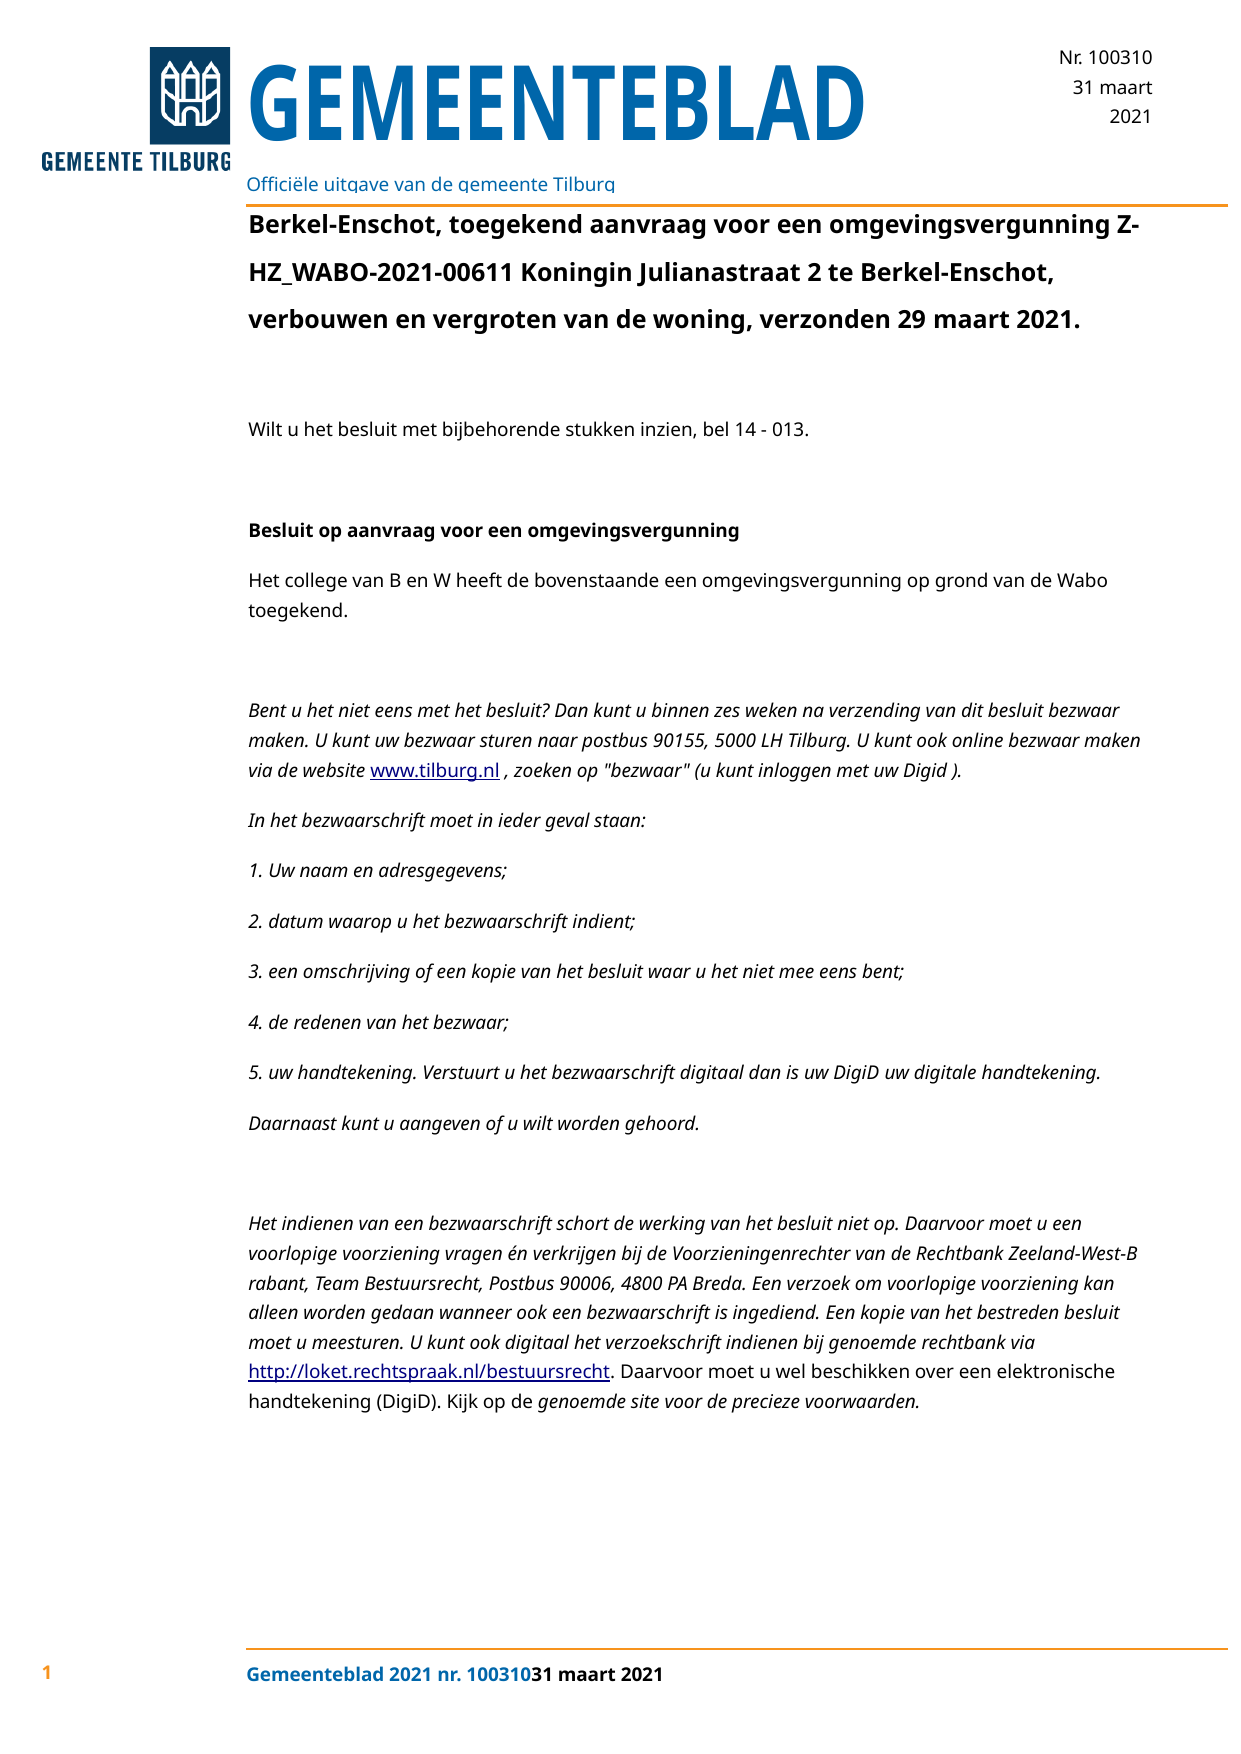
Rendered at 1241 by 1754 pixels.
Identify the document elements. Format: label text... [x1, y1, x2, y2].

text Berkel-Enschot, toegekend aanvraag voor een omgevingsvergunning Z-HZ_WABO-2021-00611 Koningin Julianastraat 2 te Berkel-Enschot, verbouwen en vergroten van de woning, verzonden 29 maart 2021. [248, 207, 1152, 336]
text Wilt u het besluit met bijbehorende stukken inzien, bel 14 - 013. [248, 416, 1152, 442]
text 4. de redenen van het bezwaar; [248, 1009, 1152, 1034]
picture [41, 47, 231, 172]
text Bent u het niet eens met het besluit? Dan kunt u binnen zes weken na verzending van dit besluit bezwaar maken. U kunt uw bezwaar sturen naar postbus 90155, 5000 LH Tilburg. U kunt ook online bezwaar maken via de website www.tilburg.nl , zoeken op "bezwaar" (u kunt inloggen met uw Digid ). [248, 698, 1152, 782]
text Het indienen van een bezwaarschrift schort de werking van het besluit niet op. Daarvoor moet u een voorlopige voorziening vragen én verkrijgen bij de Voorzieningenrechter van de Rechtbank Zeeland-West-B rabant, Team Bestuursrecht, Postbus 90006, 4800 PA Breda. Een verzoek om voorlopige voorziening kan alleen worden gedaan wanneer ook een bezwaarschrift is ingediend. Een kopie van het bestreden besluit moet u meesturen. U kunt ook digitaal het verzoekschrift indienen bij genoemde rechtbank via http://loket.rechtspraak.nl/bestuursrecht. Daarvoor moet u wel beschikken over een elektronische handtekening (DigiD). Kijk op de genoemde site voor de precieze voorwaarden. [248, 1211, 1152, 1414]
text 2. datum waarop u het bezwaarschrift indient; [248, 908, 1152, 934]
text Het college van B en W heeft de bovenstaande een omgevingsvergunning op grond van de Wabo toegekend. [248, 567, 1152, 622]
text Daarnaast kunt u aangeven of u wilt worden gehoord. [248, 1110, 1152, 1135]
text 5. uw handtekening. Verstuurt u het bezwaarschrift digitaal dan is uw DigiD uw digitale handtekening. [248, 1059, 1152, 1085]
text 1. Uw naam en adresgegevens; [248, 858, 1152, 883]
text Besluit op aanvraag voor een omgevingsvergunning [248, 517, 1152, 542]
text 3. een omschrijving of een kopie van het besluit waar u het niet mee eens bent; [248, 958, 1152, 984]
text In het bezwaarschrift moet in ieder geval staan: [248, 807, 1152, 833]
